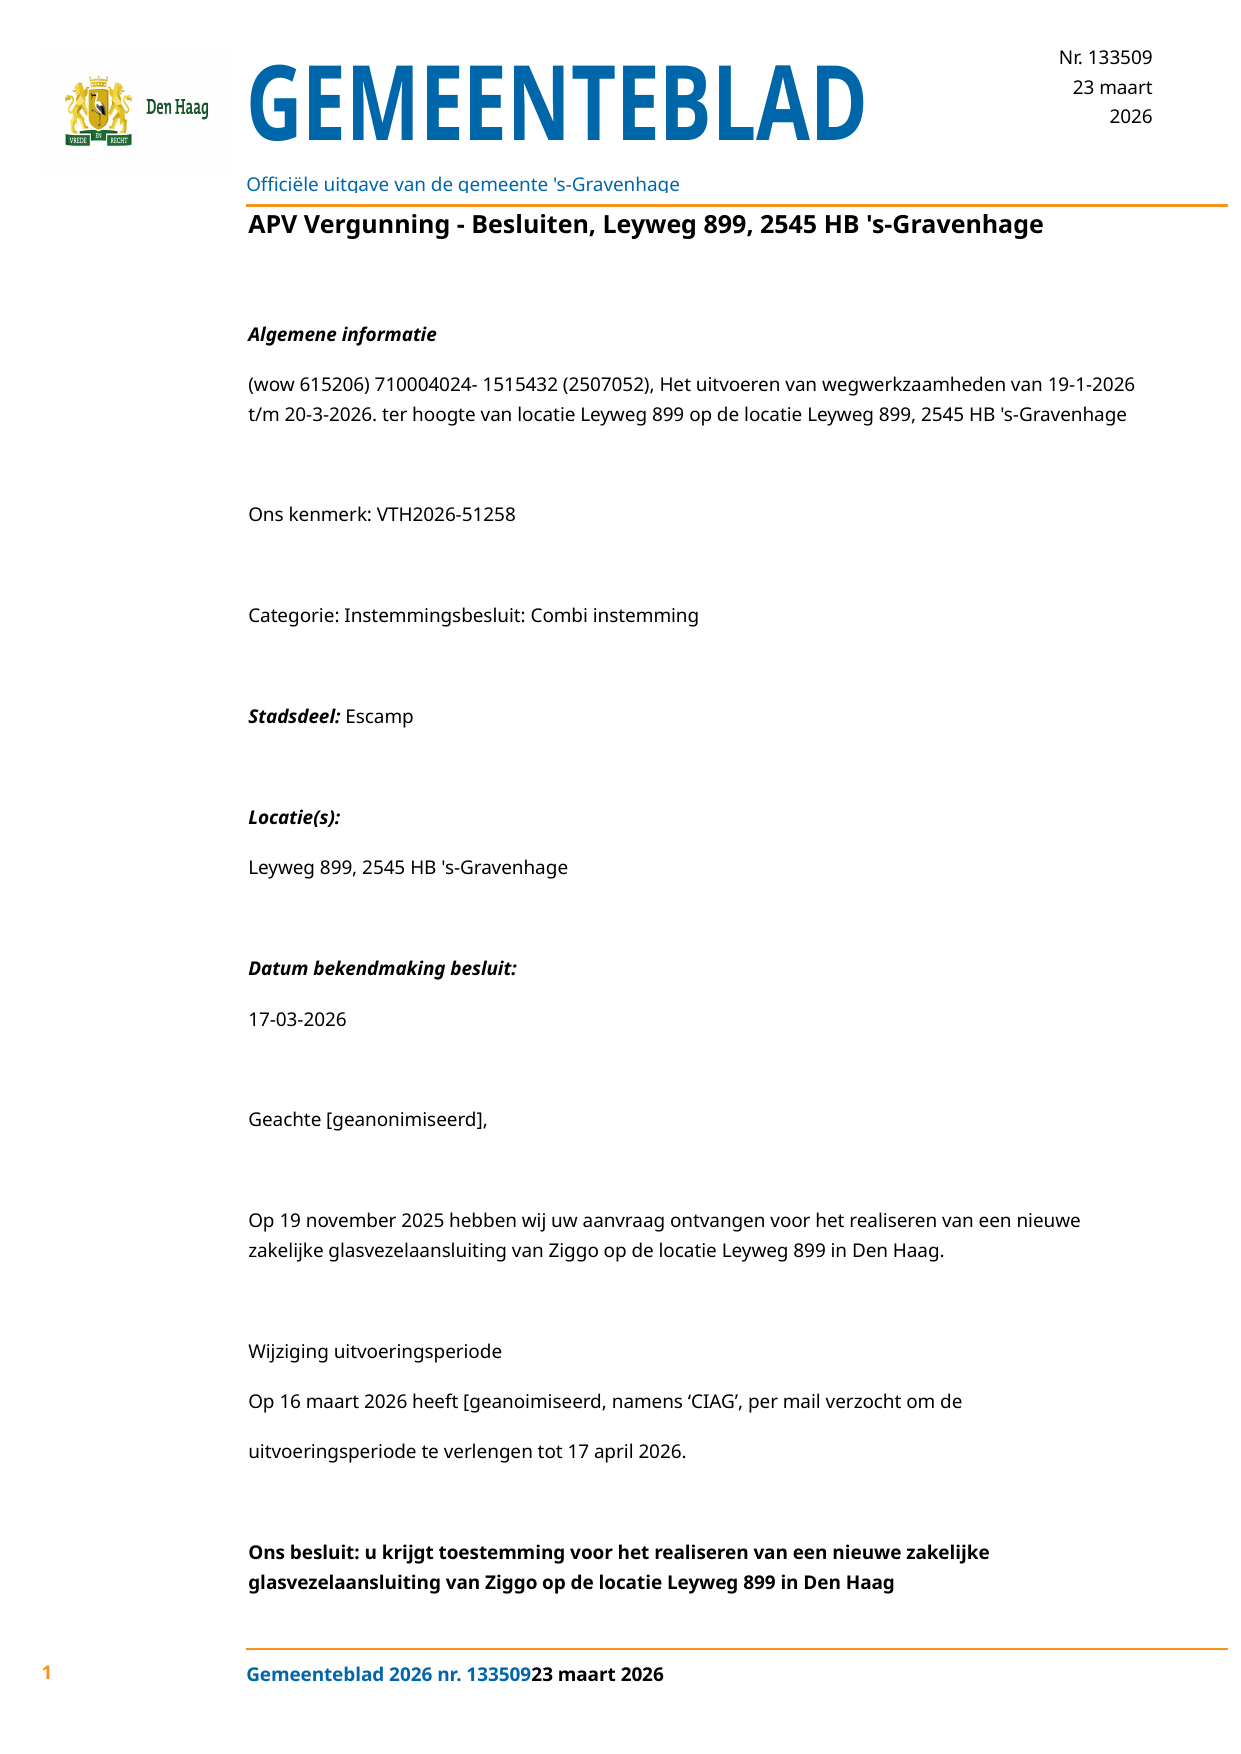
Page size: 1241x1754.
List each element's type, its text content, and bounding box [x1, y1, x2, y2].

text Locatie(s): [248, 804, 1152, 830]
text 17-03-2026 [248, 1006, 1152, 1031]
text Op 19 november 2025 hebben wij uw aanvraag ontvangen voor het realiseren van een nieuwe zakelijke glasvezelaansluiting van Ziggo op de locatie Leyweg 899 in Den Haag. [248, 1207, 1152, 1263]
text Ons besluit: u krijgt toestemming voor het realiseren van een nieuwe zakelijke glasvezelaansluiting van Ziggo op de locatie Leyweg 899 in Den Haag [248, 1539, 1152, 1595]
text Datum bekendmaking besluit: [248, 955, 1152, 981]
text Stadsdeel: Escamp [248, 703, 1152, 729]
text Categorie: Instemmingsbesluit: Combi instemming [248, 602, 1152, 628]
text Algemene informatie [248, 321, 1152, 346]
text (wow 615206) 710004024- 1515432 (2507052), Het uitvoeren van wegwerkzaamheden van 19-1-2026 t/m 20-3-2026. ter hoogte van locatie Leyweg 899 op de locatie Leyweg 899, 2545 HB 's-Gravenhage [248, 371, 1152, 426]
text Op 16 maart 2026 heeft [geanoimiseerd, namens ‘CIAG’, per mail verzocht om de [248, 1388, 1152, 1414]
text Ons kenmerk: VTH2026-51258 [248, 502, 1152, 527]
text APV Vergunning - Besluiten, Leyweg 899, 2545 HB 's-Gravenhage [248, 207, 1152, 241]
text Wijziging uitvoeringsperiode [248, 1338, 1152, 1363]
picture [41, 47, 231, 172]
text Leyweg 899, 2545 HB 's-Gravenhage [248, 854, 1152, 880]
text uitvoeringsperiode te verlengen tot 17 april 2026. [248, 1439, 1152, 1464]
text Geachte [geanonimiseerd], [248, 1107, 1152, 1132]
